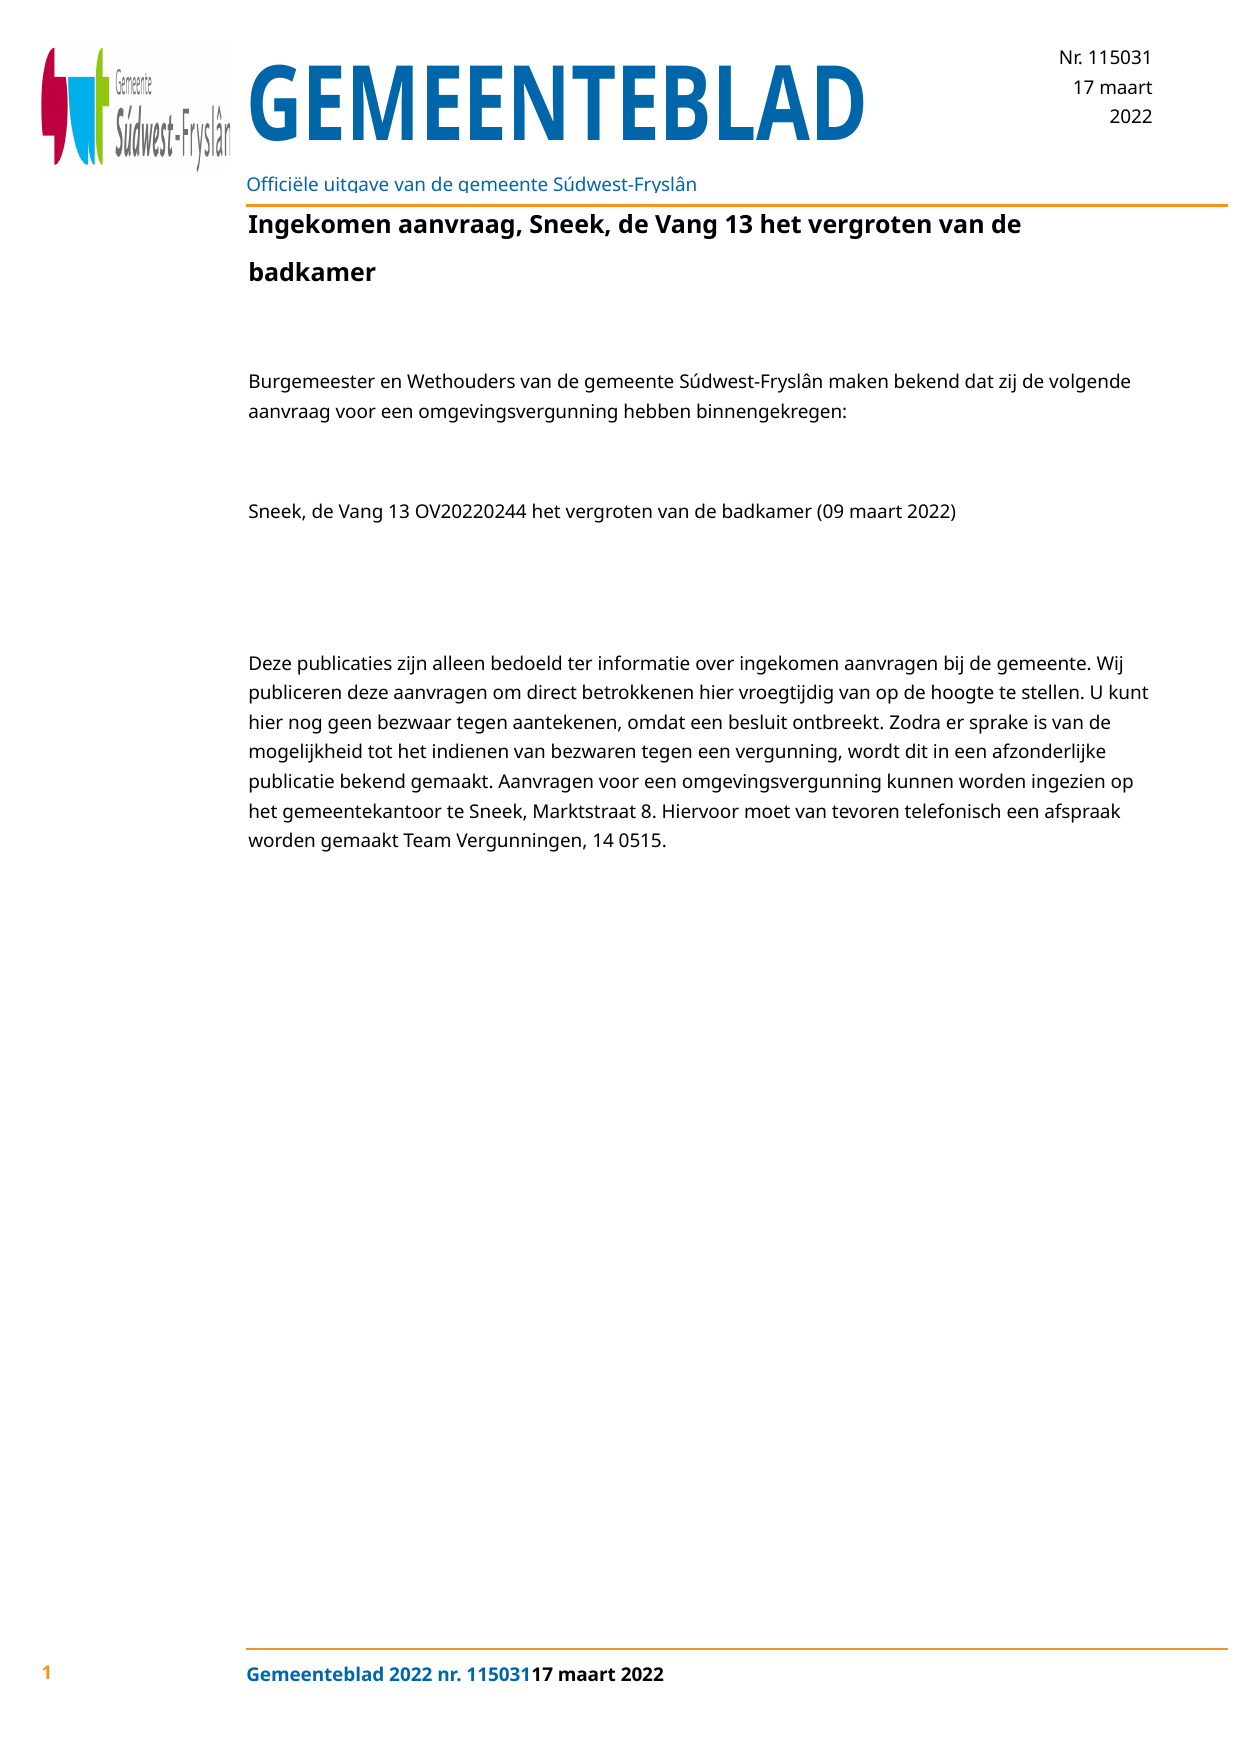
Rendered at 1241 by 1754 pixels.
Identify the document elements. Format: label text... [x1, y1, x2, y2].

text Sneek, de Vang 13 OV20220244 het vergroten van de badkamer (09 maart 2022) [248, 499, 1152, 524]
text Ingekomen aanvraag, Sneek, de Vang 13 het vergroten van de badkamer [248, 207, 1152, 288]
text Burgemeester en Wethouders van de gemeente Súdwest-Fryslân maken bekend dat zij de volgende aanvraag voor een omgevingsvergunning hebben binnengekregen: [248, 368, 1152, 424]
text Deze publicaties zijn alleen bedoeld ter informatie over ingekomen aanvragen bij de gemeente. Wij publiceren deze aanvragen om direct betrokkenen hier vroegtijdig van op de hoogte te stellen. U kunt hier nog geen bezwaar tegen aantekenen, omdat een besluit ontbreekt. Zodra er sprake is van de mogelijkheid tot het indienen van bezwaren tegen een vergunning, wordt dit in een afzonderlijke publicatie bekend gemaakt. Aanvragen voor een omgevingsvergunning kunnen worden ingezien op het gemeentekantoor te Sneek, Marktstraat 8. Hiervoor moet van tevoren telefonisch een afspraak worden gemaakt Team Vergunningen, 14 0515. [248, 650, 1152, 853]
picture [41, 47, 231, 172]
